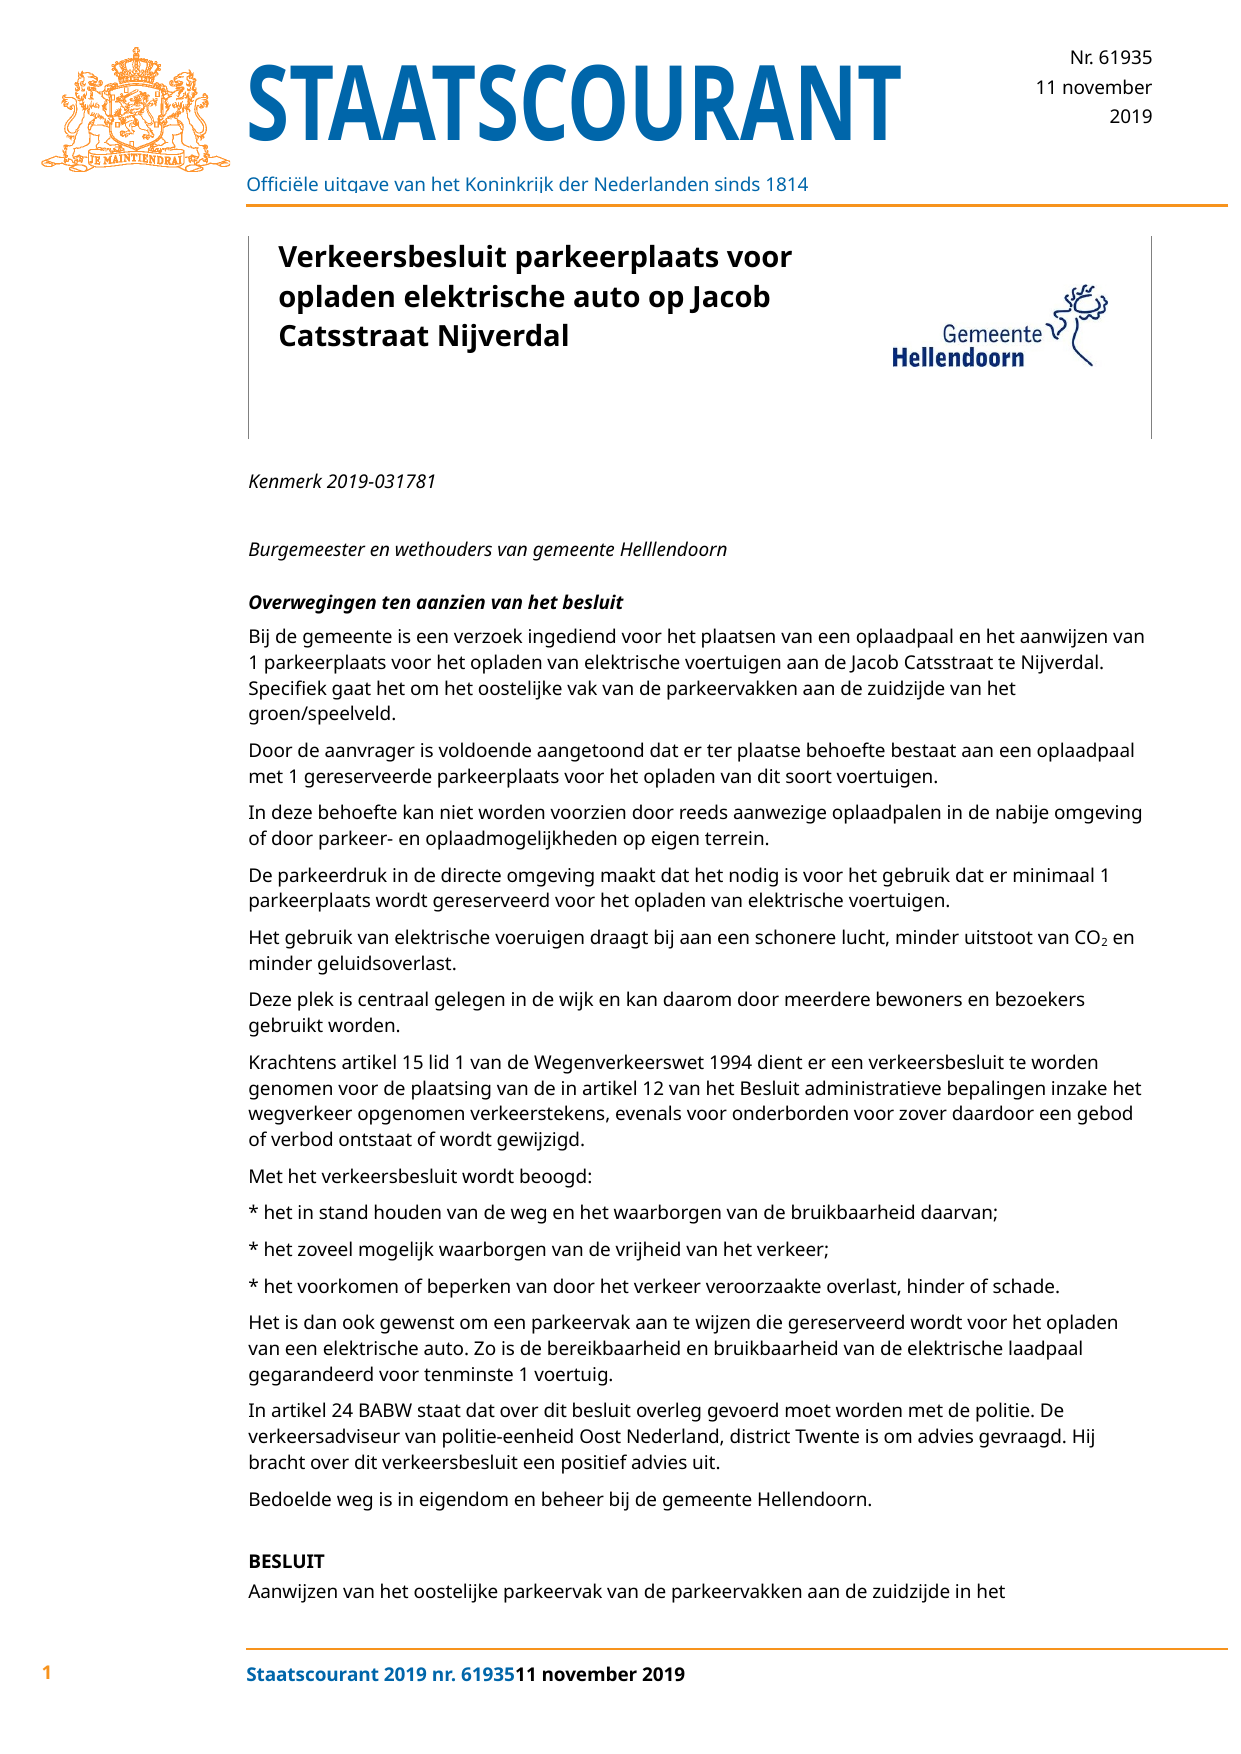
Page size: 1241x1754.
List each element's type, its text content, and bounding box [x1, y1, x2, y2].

picture [882, 236, 1119, 414]
text Krachtens artikel 15 lid 1 van de Wegenverkeerswet 1994 dient er een verkeersbesluit te worden genomen voor de plaatsing van de in artikel 12 van het Besluit administratieve bepalingen inzake het wegverkeer opgenomen verkeerstekens, evenals voor onderborden voor zover daardoor een gebod of verbod ontstaat of wordt gewijzigd. [248, 1049, 1152, 1152]
table_header [850, 414, 1151, 439]
text Door de aanvrager is voldoende aangetoond dat er ter plaatse behoefte bestaat aan een oplaadpaal met 1 gereserveerde parkeerplaats voor het opladen van dit soort voertuigen. [248, 737, 1152, 788]
text Het is dan ook gewenst om een parkeervak aan te wijzen die gereserveerd wordt voor het opladen van een elektrische auto. Zo is de bereikbaarheid en bruikbaarheid van de elektrische laadpaal gegarandeerd voor tenminste 1 voertuig. [248, 1309, 1152, 1387]
text Met het verkeersbesluit wordt beoogd: [248, 1163, 1152, 1189]
text Aanwijzen van het oostelijke parkeervak van de parkeervakken aan de zuidzijde in het [248, 1578, 1152, 1604]
text Bij de gemeente is een verzoek ingediend voor het plaatsen van een oplaadpaal en het aanwijzen van 1 parkeerplaats voor het opladen van elektrische voertuigen aan de Jacob Catsstraat te Nijverdal. Specifiek gaat het om het oostelijke vak van de parkeervakken aan de zuidzijde van het groen/speelveld. [248, 623, 1152, 726]
text BESLUIT [248, 1548, 1152, 1574]
text * het voorkomen of beperken van door het verkeer veroorzaakte overlast, hinder of schade. [248, 1273, 1152, 1299]
text In artikel 24 BABW staat dat over dit besluit overleg gevoerd moet worden met de politie. De verkeersadviseur van politie-eenheid Oost Nederland, district Twente is om advies gevraagd. Hij bracht over dit verkeersbesluit een positief advies uit. [248, 1398, 1152, 1475]
text Het gebruik van elektrische voeruigen draagt bij aan een schonere lucht, minder uitstoot van CO2 en minder geluidsoverlast. [248, 924, 1152, 976]
text Bedoelde weg is in eigendom en beheer bij de gemeente Hellendoorn. [248, 1486, 1152, 1512]
text Kenmerk 2019-031781 [248, 469, 1152, 494]
text In deze behoefte kan niet worden voorzien door reeds aanwezige oplaadpalen in de nabije omgeving of door parkeer- en oplaadmogelijkheden op eigen terrein. [248, 799, 1152, 851]
text De parkeerdruk in de directe omgeving maakt dat het nodig is voor het gebruik dat er minimaal 1 parkeerplaats wordt gereserveerd voor het opladen van elektrische voertuigen. [248, 862, 1152, 913]
text Overwegingen ten aanzien van het besluit [248, 589, 1152, 615]
table_header Verkeersbesluit parkeerplaats voor opladen elektrische auto op Jacob Catsstraat Nijverdal [249, 236, 850, 439]
text * het zoveel mogelijk waarborgen van de vrijheid van het verkeer; [248, 1236, 1152, 1262]
text Burgemeester en wethouders van gemeente Helllendoorn [248, 536, 1152, 562]
text * het in stand houden van de weg en het waarborgen van de bruikbaarheid daarvan; [248, 1199, 1152, 1225]
text Deze plek is centraal gelegen in de wijk en kan daarom door meerdere bewoners en bezoekers gebruikt worden. [248, 987, 1152, 1038]
picture [41, 47, 231, 172]
table_header [850, 236, 882, 413]
table_header [1119, 236, 1151, 413]
